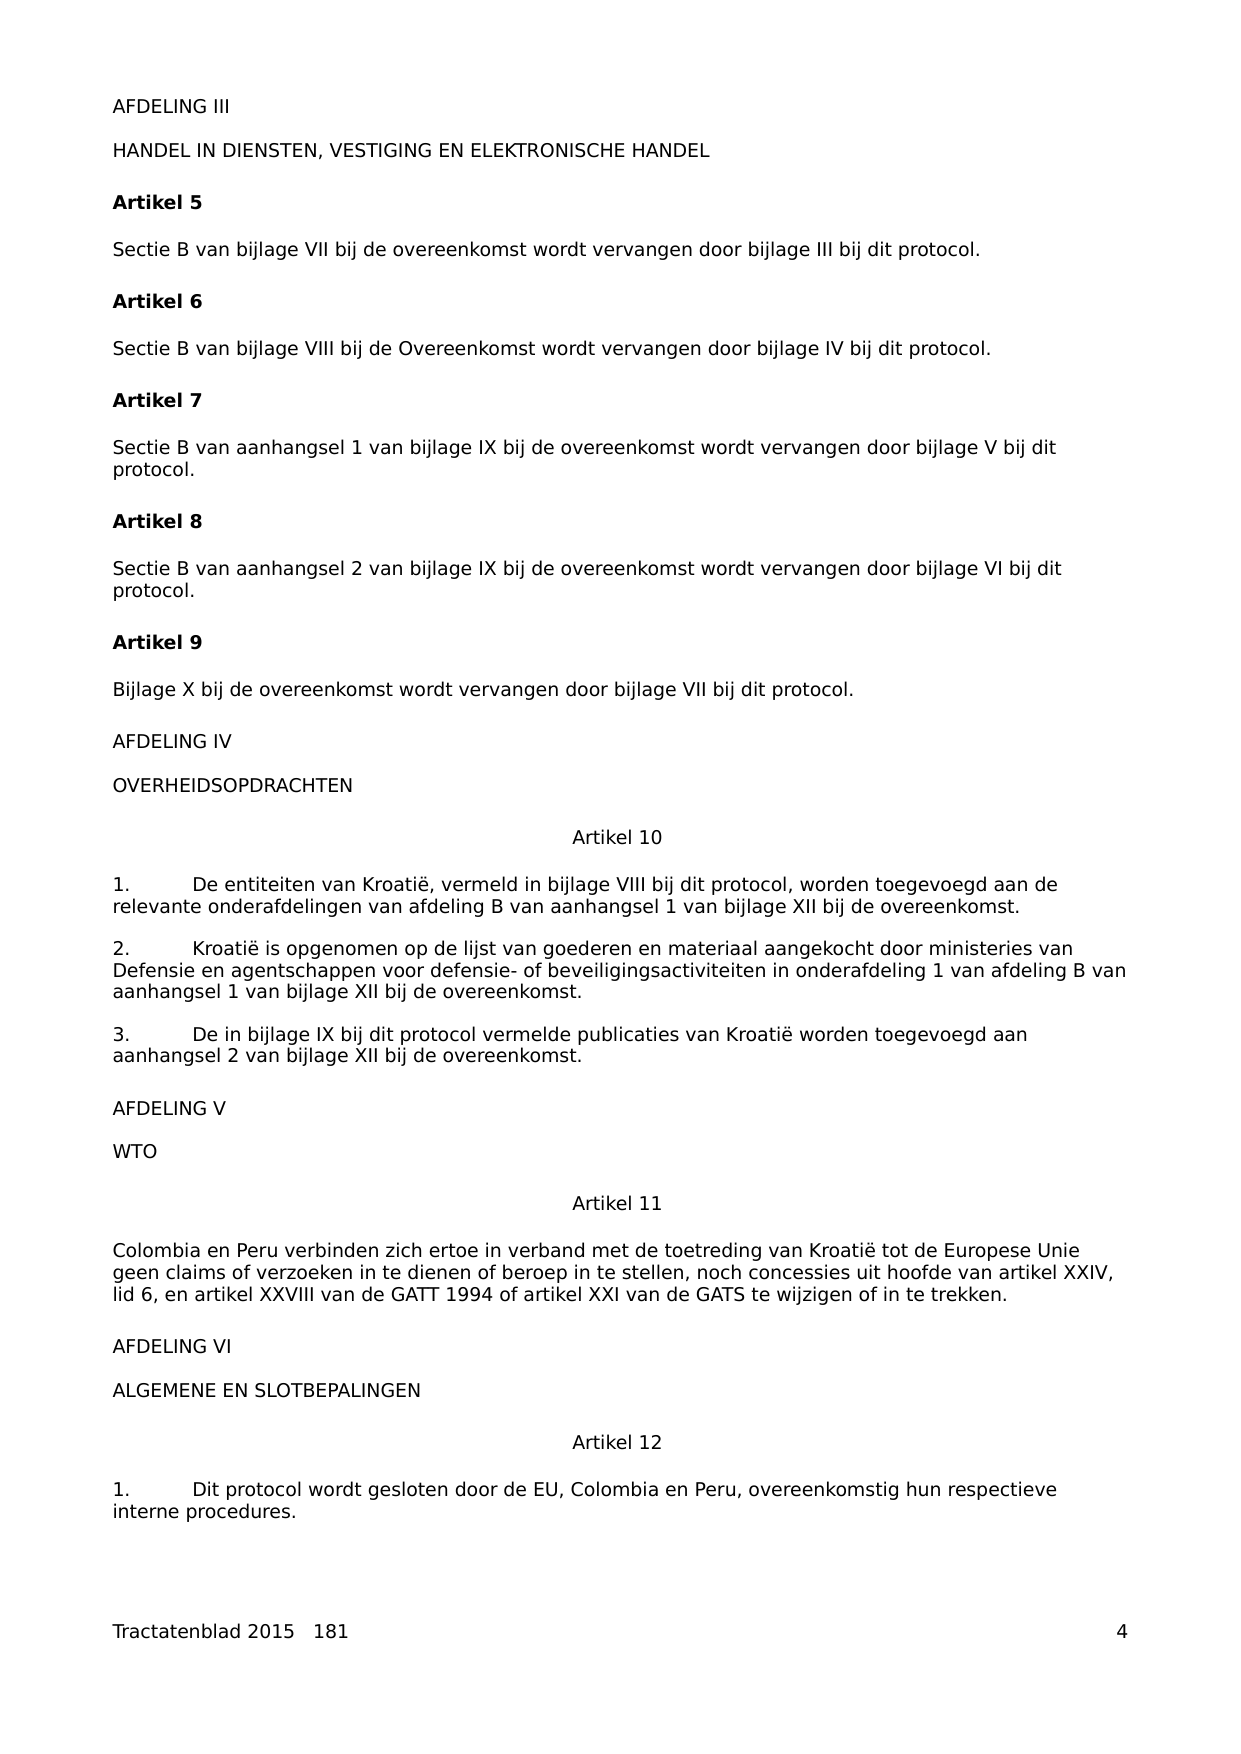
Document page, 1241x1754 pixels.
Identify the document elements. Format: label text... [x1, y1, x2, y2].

text Sectie B van bijlage VII bij de overeenkomst wordt vervangen door bijlage III bij dit protocol. [112, 239, 1128, 261]
subtitle Artikel 9 [112, 632, 1128, 654]
subtitle AFDELING IV OVERHEIDSOPDRACHTEN [112, 731, 1128, 797]
text Colombia en Peru verbinden zich ertoe in verband met de toetreding van Kroatië tot de Europese Unie geen claims of verzoeken in te dienen of beroep in te stellen, noch concessies uit hoofde van artikel XXIV, lid 6, en artikel XXVIII van de GATT 1994 of artikel XXI van de GATS te wijzigen of in te trekken. [112, 1240, 1128, 1306]
text Sectie B van aanhangsel 2 van bijlage IX bij de overeenkomst wordt vervangen door bijlage VI bij dit protocol. [112, 558, 1128, 602]
subtitle Artikel 8 [112, 511, 1128, 533]
text Bijlage X bij de overeenkomst wordt vervangen door bijlage VII bij dit protocol. [112, 679, 1128, 701]
subtitle Artikel 5 [112, 192, 1128, 214]
text 3. De in bijlage IX bij dit protocol vermelde publicaties van Kroatië worden toegevoegd aan aanhangsel 2 van bijlage XII bij de overeenkomst. [112, 1023, 1128, 1067]
text Sectie B van aanhangsel 1 van bijlage IX bij de overeenkomst wordt vervangen door bijlage V bij dit protocol. [112, 437, 1128, 481]
subtitle Artikel 6 [112, 291, 1128, 313]
text 1. Dit protocol wordt gesloten door de EU, Colombia en Peru, overeenkomstig hun respectieve interne procedures. [112, 1479, 1128, 1523]
text 1. De entiteiten van Kroatië, vermeld in bijlage VIII bij dit protocol, worden toegevoegd aan de relevante onderafdelingen van afdeling B van aanhangsel 1 van bijlage XII bij de overeenkomst. [112, 873, 1128, 917]
subtitle Artikel 11 [112, 1193, 1128, 1215]
subtitle AFDELING V WTO [112, 1097, 1128, 1163]
subtitle Artikel 7 [112, 390, 1128, 412]
subtitle AFDELING III HANDEL IN DIENSTEN, VESTIGING EN ELEKTRONISCHE HANDEL [112, 96, 1128, 162]
text 2. Kroatië is opgenomen op de lijst van goederen en materiaal aangekocht door ministeries van Defensie en agentschappen voor defensie- of beveiligingsactiviteiten in onderafdeling 1 van afdeling B van aanhangsel 1 van bijlage XII bij de overeenkomst. [112, 937, 1128, 1003]
text Sectie B van bijlage VIII bij de Overeenkomst wordt vervangen door bijlage IV bij dit protocol. [112, 338, 1128, 360]
subtitle AFDELING VI ALGEMENE EN SLOTBEPALINGEN [112, 1336, 1128, 1402]
subtitle Artikel 10 [112, 827, 1128, 848]
subtitle Artikel 12 [112, 1432, 1128, 1454]
